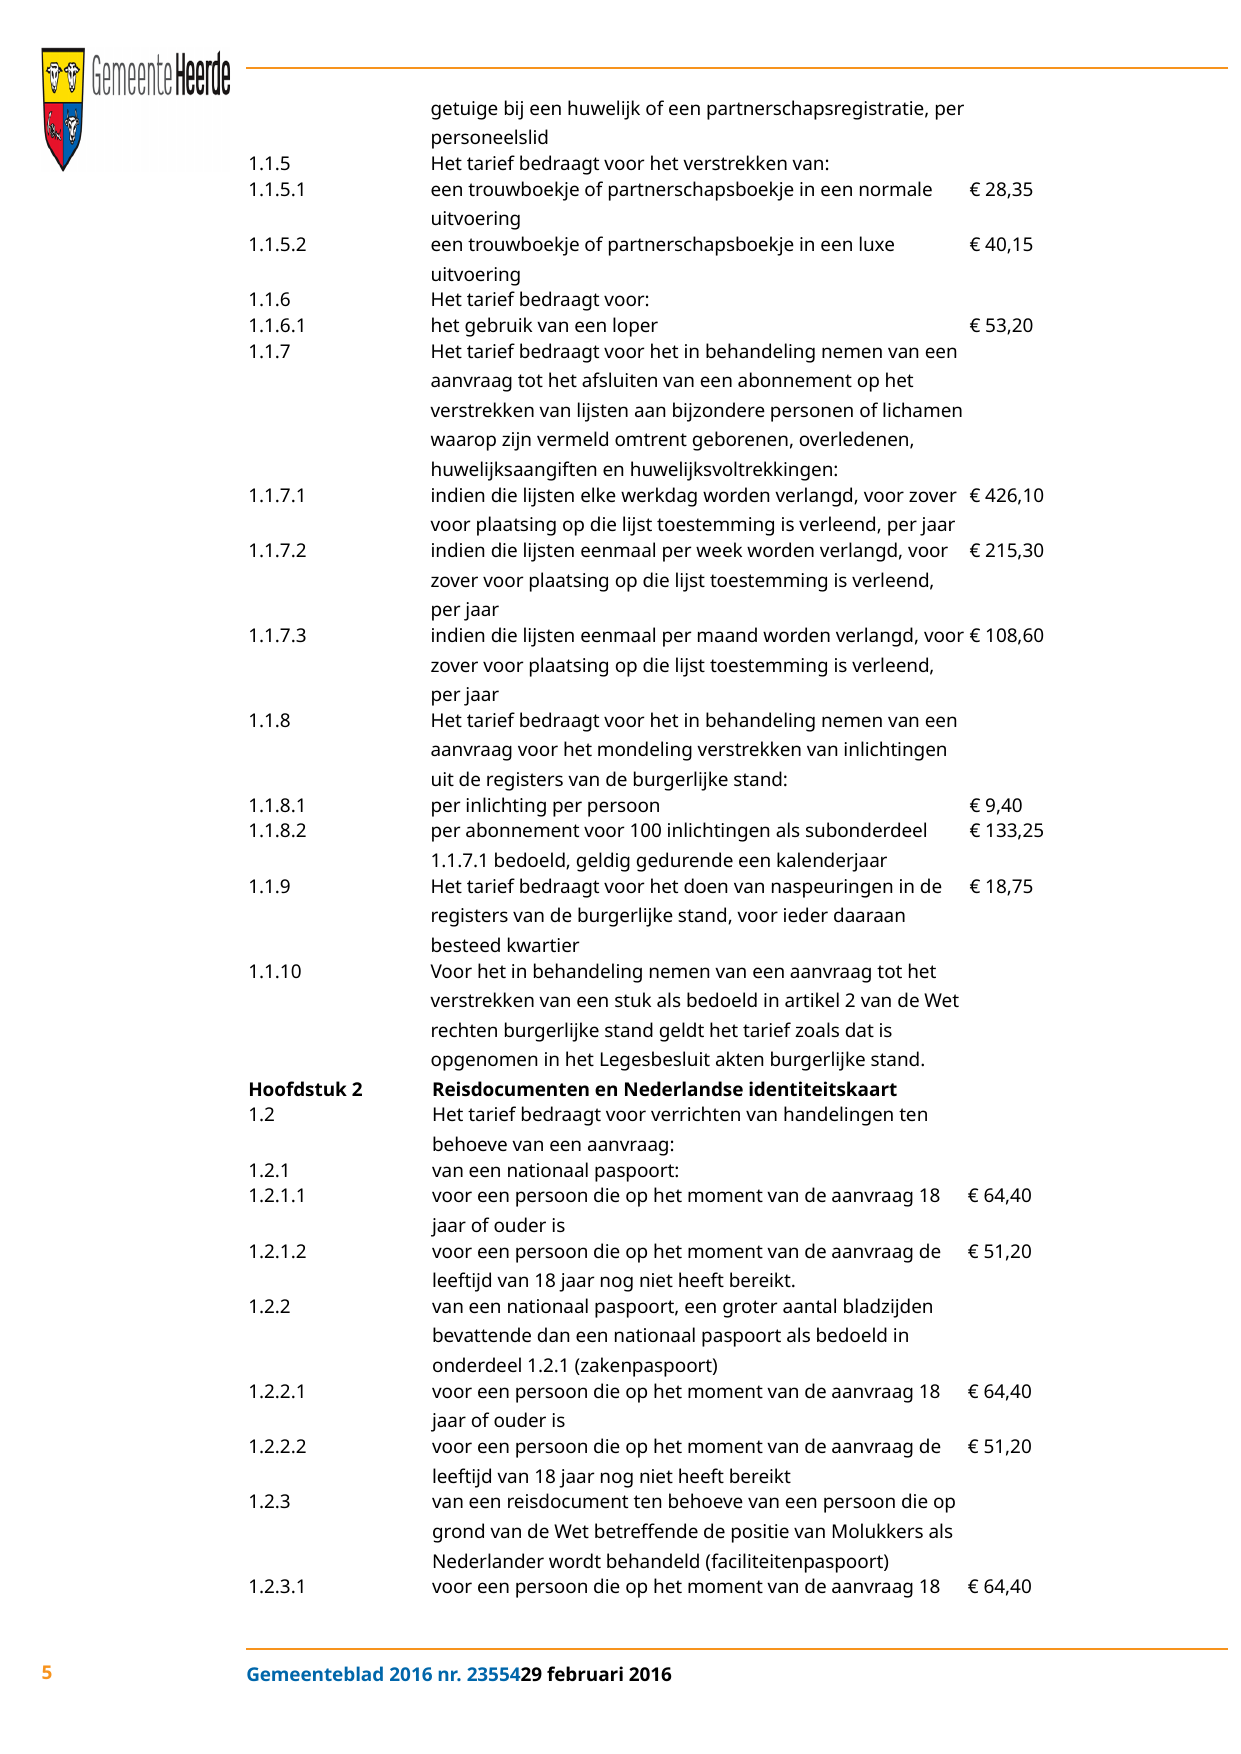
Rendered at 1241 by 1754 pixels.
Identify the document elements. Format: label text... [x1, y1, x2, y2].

table_cell 1.1.5 [248, 150, 430, 176]
table_cell € 133,25 [969, 818, 1152, 873]
table_cell per abonnement voor 100 inlichtingen als subonderdeel 1.1.7.1 bedoeld, geldig gedurende een kalenderjaar [430, 818, 969, 873]
table_cell [969, 150, 1152, 176]
table_cell 1.1.7.2 [248, 537, 430, 622]
table_cell [969, 338, 1152, 482]
table_cell € 64,40 [968, 1378, 1152, 1433]
table_cell 1.1.9 [248, 873, 430, 958]
table_cell 1.1.10 [248, 958, 430, 1072]
table_cell € 215,30 [969, 537, 1152, 622]
table_cell € 64,40 [968, 1574, 1152, 1599]
table_cell [968, 1157, 1152, 1182]
table_cell voor een persoon die op het moment van de aanvraag 18 jaar of ouder is [432, 1378, 968, 1433]
table_cell € 9,40 [969, 792, 1152, 818]
table_cell getuige bij een huwelijk of een partnerschapsregistratie, per personeelslid [430, 95, 969, 150]
table_cell indien die lijsten elke werkdag worden verlangd, voor zover voor plaatsing op die lijst toestemming is verleend, per jaar [430, 482, 969, 537]
table_cell Het tarief bedraagt voor het verstrekken van: [430, 150, 969, 176]
table_cell [969, 707, 1152, 792]
table_cell Voor het in behandeling nemen van een aanvraag tot het verstrekken van een stuk als bedoeld in artikel 2 van de Wet rechten burgerlijke stand geldt het tarief zoals dat is opgenomen in het Legesbesluit akten burgerlijke stand. [430, 958, 969, 1072]
table_cell [968, 1101, 1152, 1157]
table_cell Het tarief bedraagt voor: [430, 286, 969, 312]
table_cell [969, 286, 1152, 312]
table_cell van een reisdocument ten behoeve van een persoon die op grond van de Wet betreffende de positie van Molukkers als Nederlander wordt behandeld (faciliteitenpaspoort) [432, 1489, 968, 1573]
table_cell 1.1.8 [248, 707, 430, 792]
table_cell 1.2.3.1 [248, 1574, 432, 1599]
table_cell van een nationaal paspoort, een groter aantal bladzijden bevattende dan een nationaal paspoort als bedoeld in onderdeel 1.2.1 (zakenpaspoort) [432, 1293, 968, 1378]
table_cell 1.2 [248, 1101, 432, 1157]
picture [41, 47, 231, 172]
table_cell 1.2.1.1 [248, 1183, 432, 1238]
table_cell 1.1.7.3 [248, 622, 430, 707]
table_cell van een nationaal paspoort: [432, 1157, 968, 1182]
table_header Hoofdstuk 2 [248, 1076, 432, 1101]
table_cell 1.1.7.1 [248, 482, 430, 537]
table_cell Het tarief bedraagt voor het doen van naspeuringen in de registers van de burgerlijke stand, voor ieder daaraan besteed kwartier [430, 873, 969, 958]
table_cell 1.2.3 [248, 1489, 432, 1573]
table_cell [969, 958, 1152, 1072]
table_header [968, 1076, 1152, 1101]
table_cell 1.1.6 [248, 286, 430, 312]
table_cell [968, 1489, 1152, 1573]
table_cell per inlichting per persoon [430, 792, 969, 818]
table_cell Het tarief bedraagt voor verrichten van handelingen ten behoeve van een aanvraag: [432, 1101, 968, 1157]
table_cell € 51,20 [968, 1433, 1152, 1489]
table_header Reisdocumenten en Nederlandse identiteitskaart [432, 1076, 968, 1101]
table_cell een trouwboekje of partnerschapsboekje in een luxe uitvoering [430, 231, 969, 286]
table_cell voor een persoon die op het moment van de aanvraag 18 jaar of ouder is [432, 1183, 968, 1238]
table_cell Het tarief bedraagt voor het in behandeling nemen van een aanvraag voor het mondeling verstrekken van inlichtingen uit de registers van de burgerlijke stand: [430, 707, 969, 792]
table_cell voor een persoon die op het moment van de aanvraag 18 [432, 1574, 968, 1599]
table_cell het gebruik van een loper [430, 312, 969, 338]
table_cell 1.1.5.2 [248, 231, 430, 286]
table_cell [968, 1293, 1152, 1378]
table_cell een trouwboekje of partnerschapsboekje in een normale uitvoering [430, 176, 969, 231]
table_cell 1.2.2.2 [248, 1433, 432, 1489]
table_cell € 64,40 [968, 1183, 1152, 1238]
table_cell 1.1.5.1 [248, 176, 430, 231]
table_cell [248, 95, 430, 150]
table_cell € 53,20 [969, 312, 1152, 338]
table_cell voor een persoon die op het moment van de aanvraag de leeftijd van 18 jaar nog niet heeft bereikt [432, 1433, 968, 1489]
table_cell Het tarief bedraagt voor het in behandeling nemen van een aanvraag tot het afsluiten van een abonnement op het verstrekken van lijsten aan bijzondere personen of lichamen waarop zijn vermeld omtrent geborenen, overledenen, huwelijksaangiften en huwelijksvoltrekkingen: [430, 338, 969, 482]
table_cell 1.1.8.1 [248, 792, 430, 818]
table_cell voor een persoon die op het moment van de aanvraag de leeftijd van 18 jaar nog niet heeft bereikt. [432, 1238, 968, 1293]
table_cell 1.1.8.2 [248, 818, 430, 873]
table_cell indien die lijsten eenmaal per week worden verlangd, voor zover voor plaatsing op die lijst toestemming is verleend, per jaar [430, 537, 969, 622]
table_cell 1.1.7 [248, 338, 430, 482]
table_cell € 40,15 [969, 231, 1152, 286]
table_cell € 28,35 [969, 176, 1152, 231]
table_cell 1.2.1.2 [248, 1238, 432, 1293]
table_cell € 426,10 [969, 482, 1152, 537]
table_cell indien die lijsten eenmaal per maand worden verlangd, voor zover voor plaatsing op die lijst toestemming is verleend, per jaar [430, 622, 969, 707]
table_cell € 108,60 [969, 622, 1152, 707]
table_cell 1.2.2.1 [248, 1378, 432, 1433]
table_cell € 51,20 [968, 1238, 1152, 1293]
table_cell 1.2.2 [248, 1293, 432, 1378]
table_cell € 18,75 [969, 873, 1152, 958]
table_cell [969, 95, 1152, 150]
table_cell 1.1.6.1 [248, 312, 430, 338]
table_cell 1.2.1 [248, 1157, 432, 1182]
